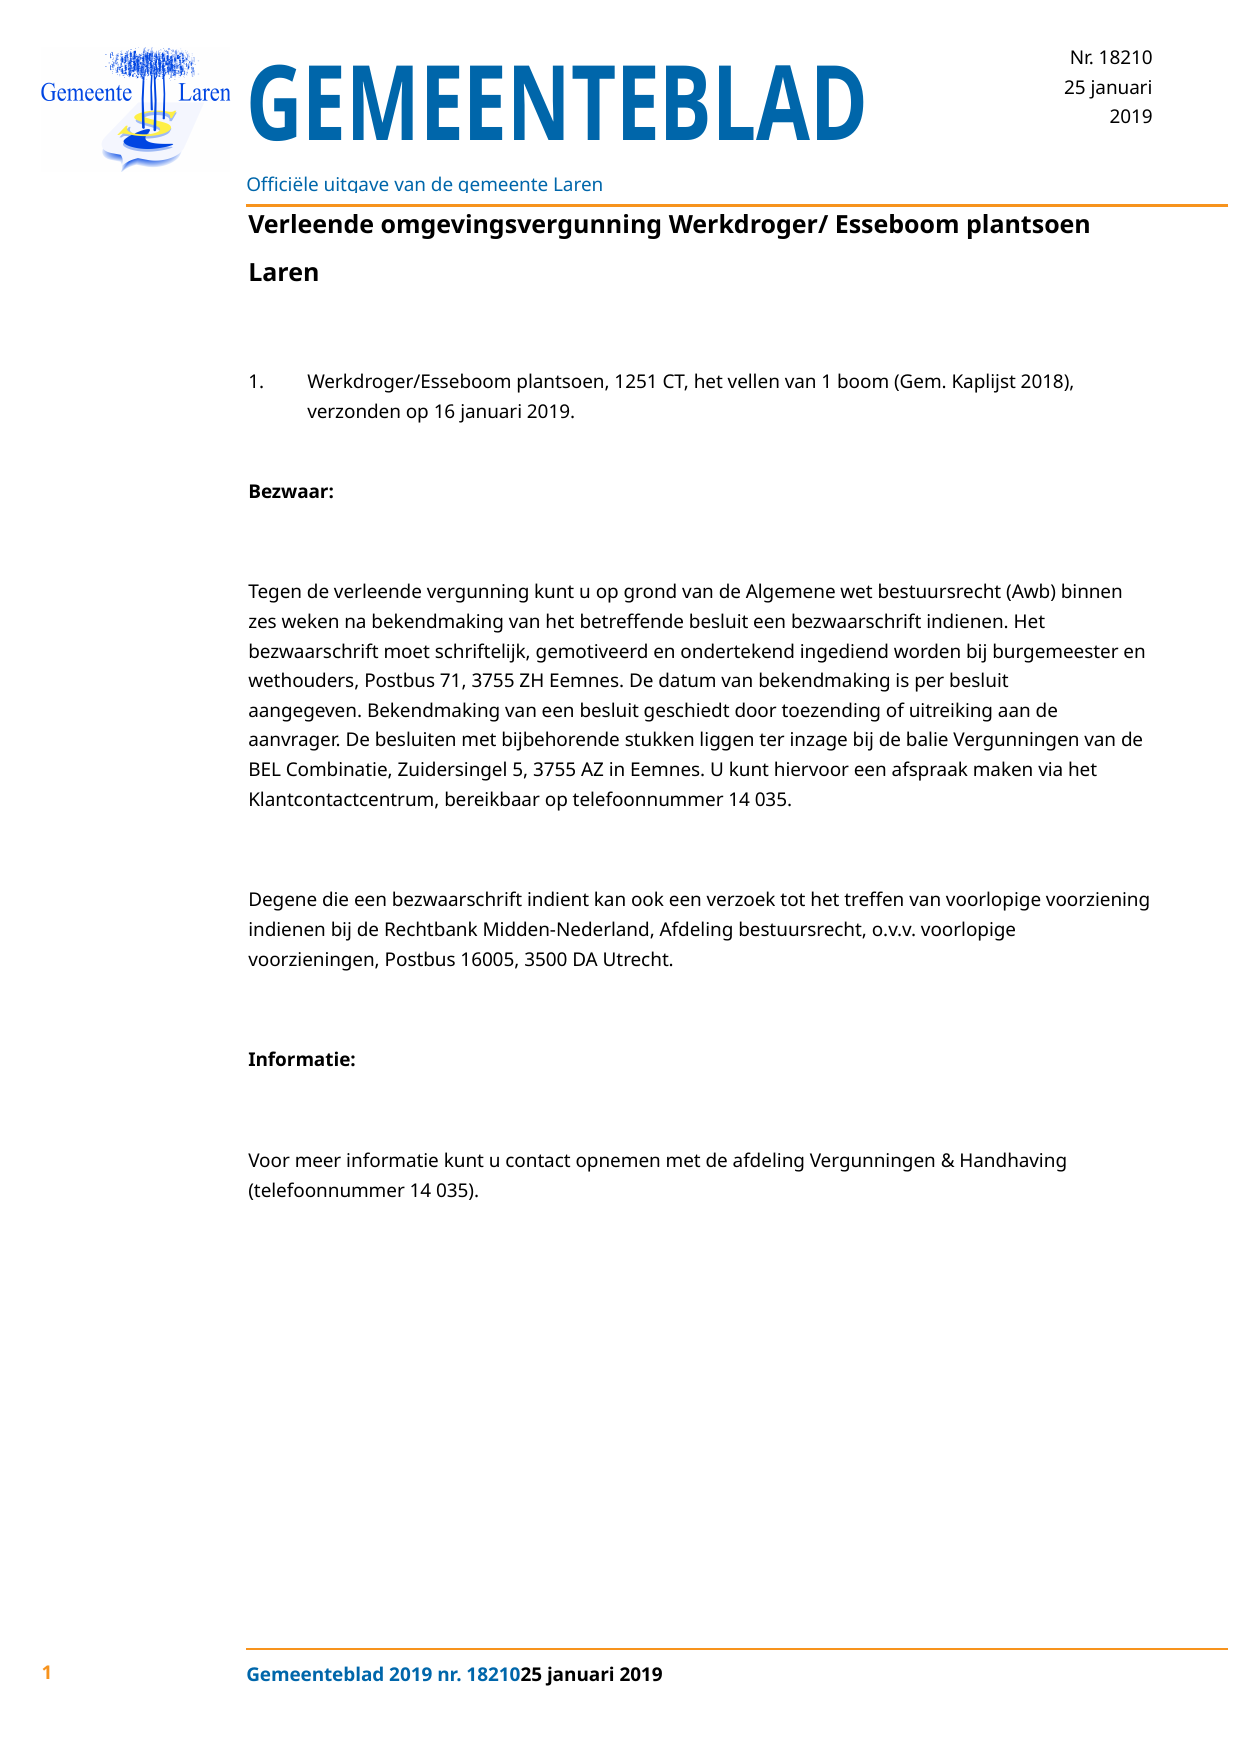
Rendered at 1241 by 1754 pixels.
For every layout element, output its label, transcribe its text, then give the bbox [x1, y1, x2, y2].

text Tegen de verleende vergunning kunt u op grond van de Algemene wet bestuursrecht (Awb) binnen zes weken na bekendmaking van het betreffende besluit een bezwaarschrift indienen. Het bezwaarschrift moet schriftelijk, gemotiveerd en ondertekend ingediend worden bij burgemeester en wethouders, Postbus 71, 3755 ZH Eemnes. De datum van bekendmaking is per besluit aangegeven. Bekendmaking van een besluit geschiedt door toezending of uitreiking aan de aanvrager. De besluiten met bijbehorende stukken liggen ter inzage bij de balie Vergunningen van de BEL Combinatie, Zuidersingel 5, 3755 AZ in Eemnes. U kunt hiervoor een afspraak maken via het Klantcontactcentrum, bereikbaar op telefoonnummer 14 035. [248, 579, 1152, 812]
list Werkdroger/Esseboom plantsoen, 1251 CT, het vellen van 1 boom (Gem. Kaplijst 2018), verzonden op 16 januari 2019. [248, 368, 1152, 424]
text Verleende omgevingsvergunning Werkdroger/ Esseboom plantsoen Laren [248, 207, 1152, 288]
picture [41, 47, 231, 172]
text Bezwaar: [248, 478, 1152, 504]
text Voor meer informatie kunt u contact opnemen met de afdeling Vergunningen & Handhaving (telefoonnummer 14 035). [248, 1147, 1152, 1203]
text Degene die een bezwaarschrift indient kan ook een verzoek tot het treffen van voorlopige voorziening indienen bij de Rechtbank Midden-Nederland, Afdeling bestuursrecht, o.v.v. voorlopige voorzieningen, Postbus 16005, 3500 DA Utrecht. [248, 887, 1152, 972]
text Informatie: [248, 1047, 1152, 1072]
